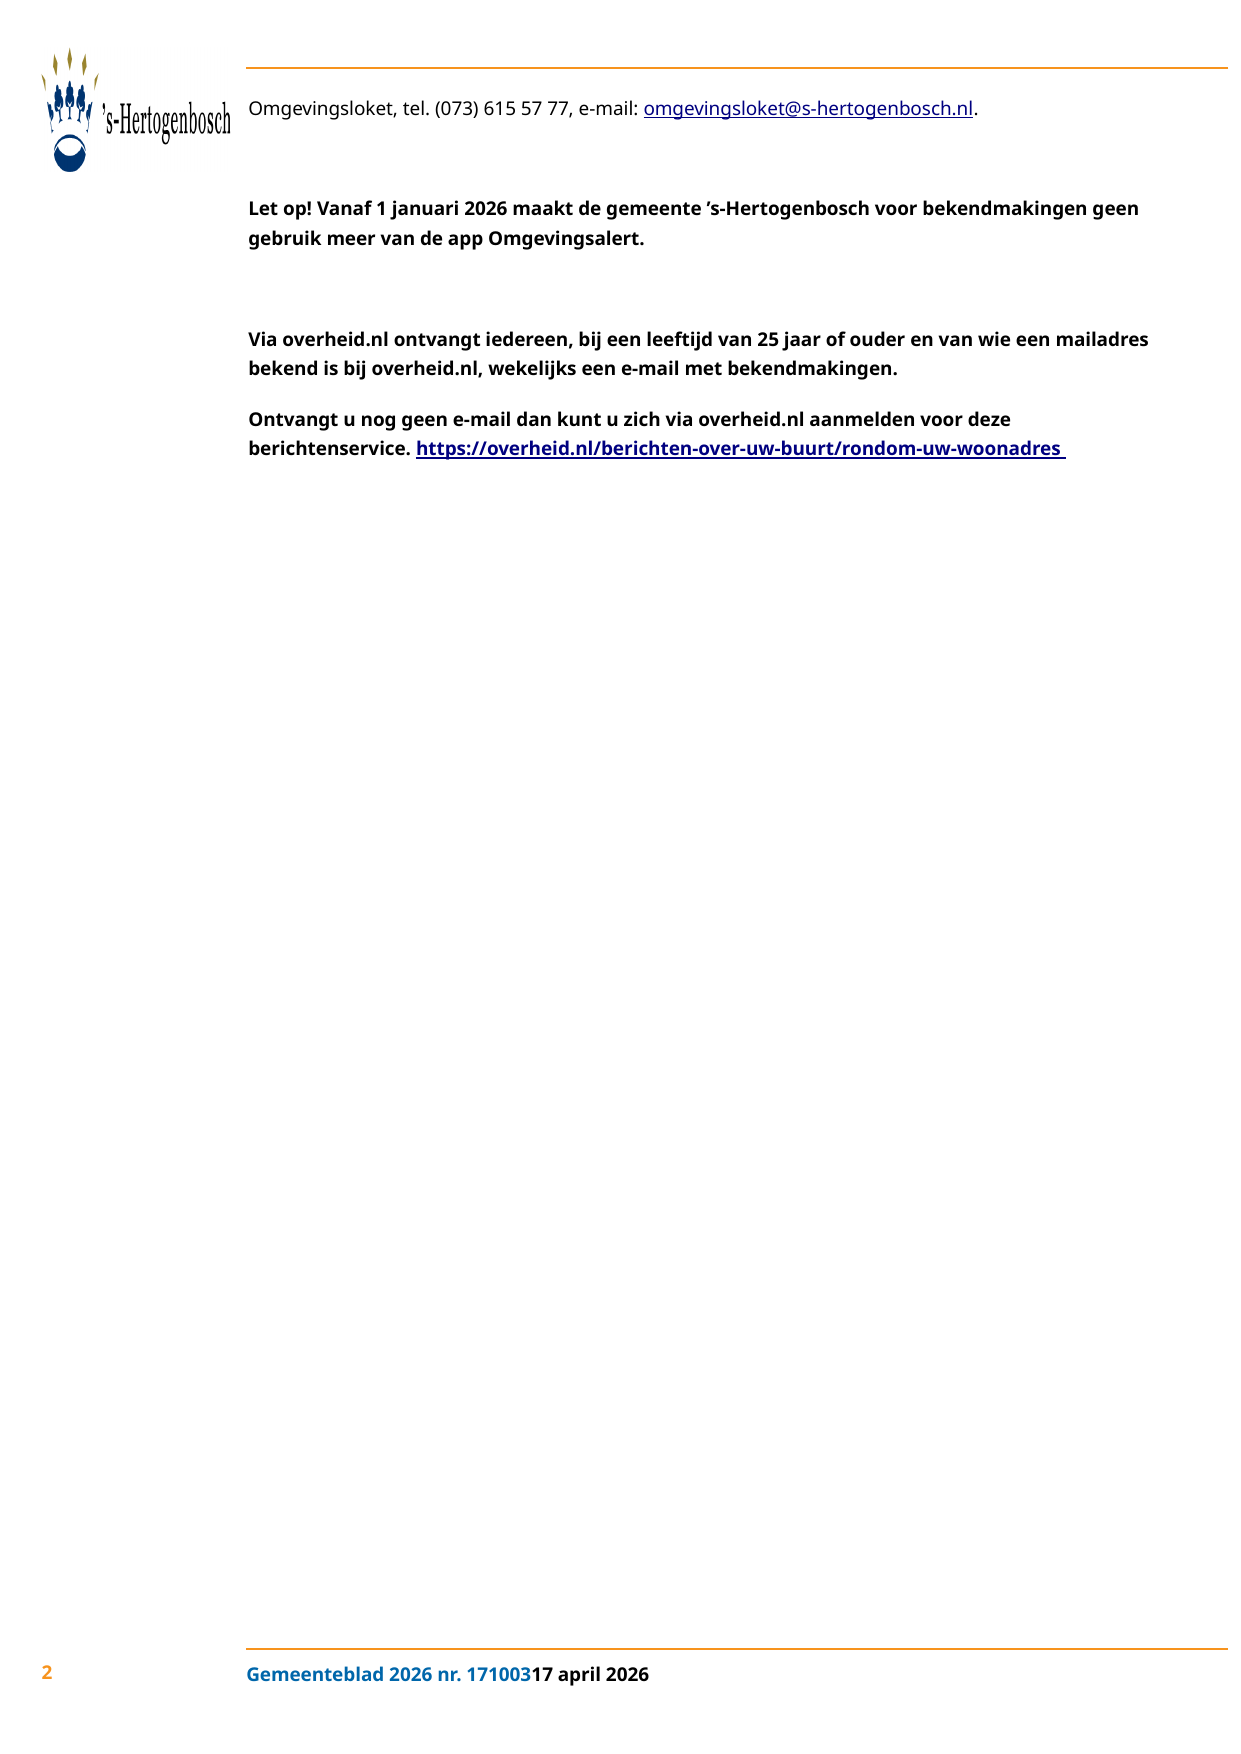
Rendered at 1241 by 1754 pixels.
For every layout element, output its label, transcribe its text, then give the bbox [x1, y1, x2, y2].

picture [41, 47, 231, 172]
text Let op! Vanaf 1 januari 2026 maakt de gemeente ’s-Hertogenbosch voor bekendmakingen geen gebruik meer van de app Omgevingsalert. [248, 196, 1152, 251]
text Omgevingsloket, tel. (073) 615 57 77, e-mail: omgevingsloket@s-hertogenbosch.nl. [248, 95, 1152, 121]
text Via overheid.nl ontvangt iedereen, bij een leeftijd van 25 jaar of ouder en van wie een mailadres bekend is bij overheid.nl, wekelijks een e-mail met bekendmakingen. [248, 326, 1152, 381]
text Ontvangt u nog geen e-mail dan kunt u zich via overheid.nl aanmelden voor deze berichtenservice. https://overheid.nl/berichten-over-uw-buurt/rondom-uw-woonadres [248, 406, 1152, 461]
